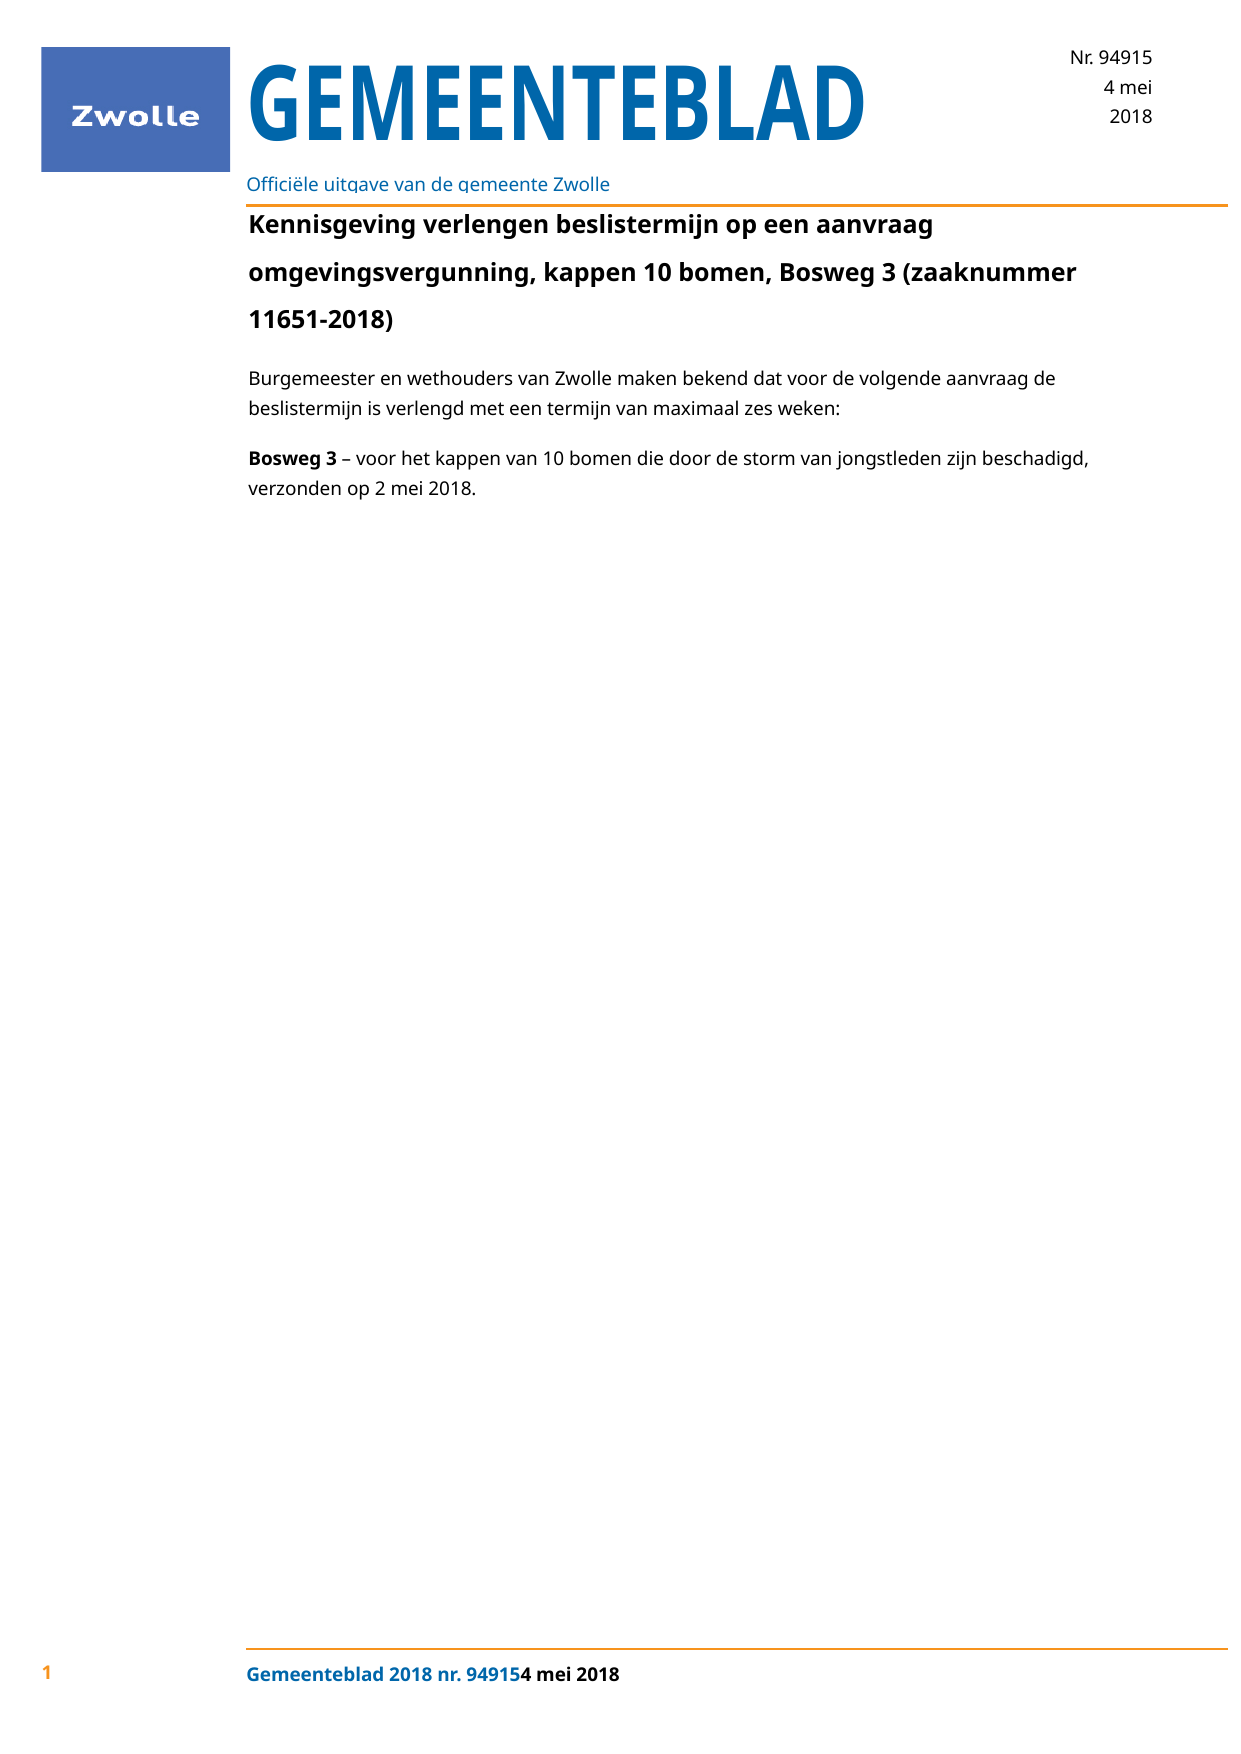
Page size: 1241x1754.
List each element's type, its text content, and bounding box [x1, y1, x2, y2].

text Bosweg 3 – voor het kappen van 10 bomen die door de storm van jongstleden zijn beschadigd, verzonden op 2 mei 2018. [248, 446, 1152, 501]
text Kennisgeving verlengen beslistermijn op een aanvraag omgevingsvergunning, kappen 10 bomen, Bosweg 3 (zaaknummer 11651-2018) [248, 207, 1152, 336]
text Burgemeester en wethouders van Zwolle maken bekend dat voor de volgende aanvraag de beslistermijn is verlengd met een termijn van maximaal zes weken: [248, 366, 1152, 421]
picture [41, 47, 231, 172]
